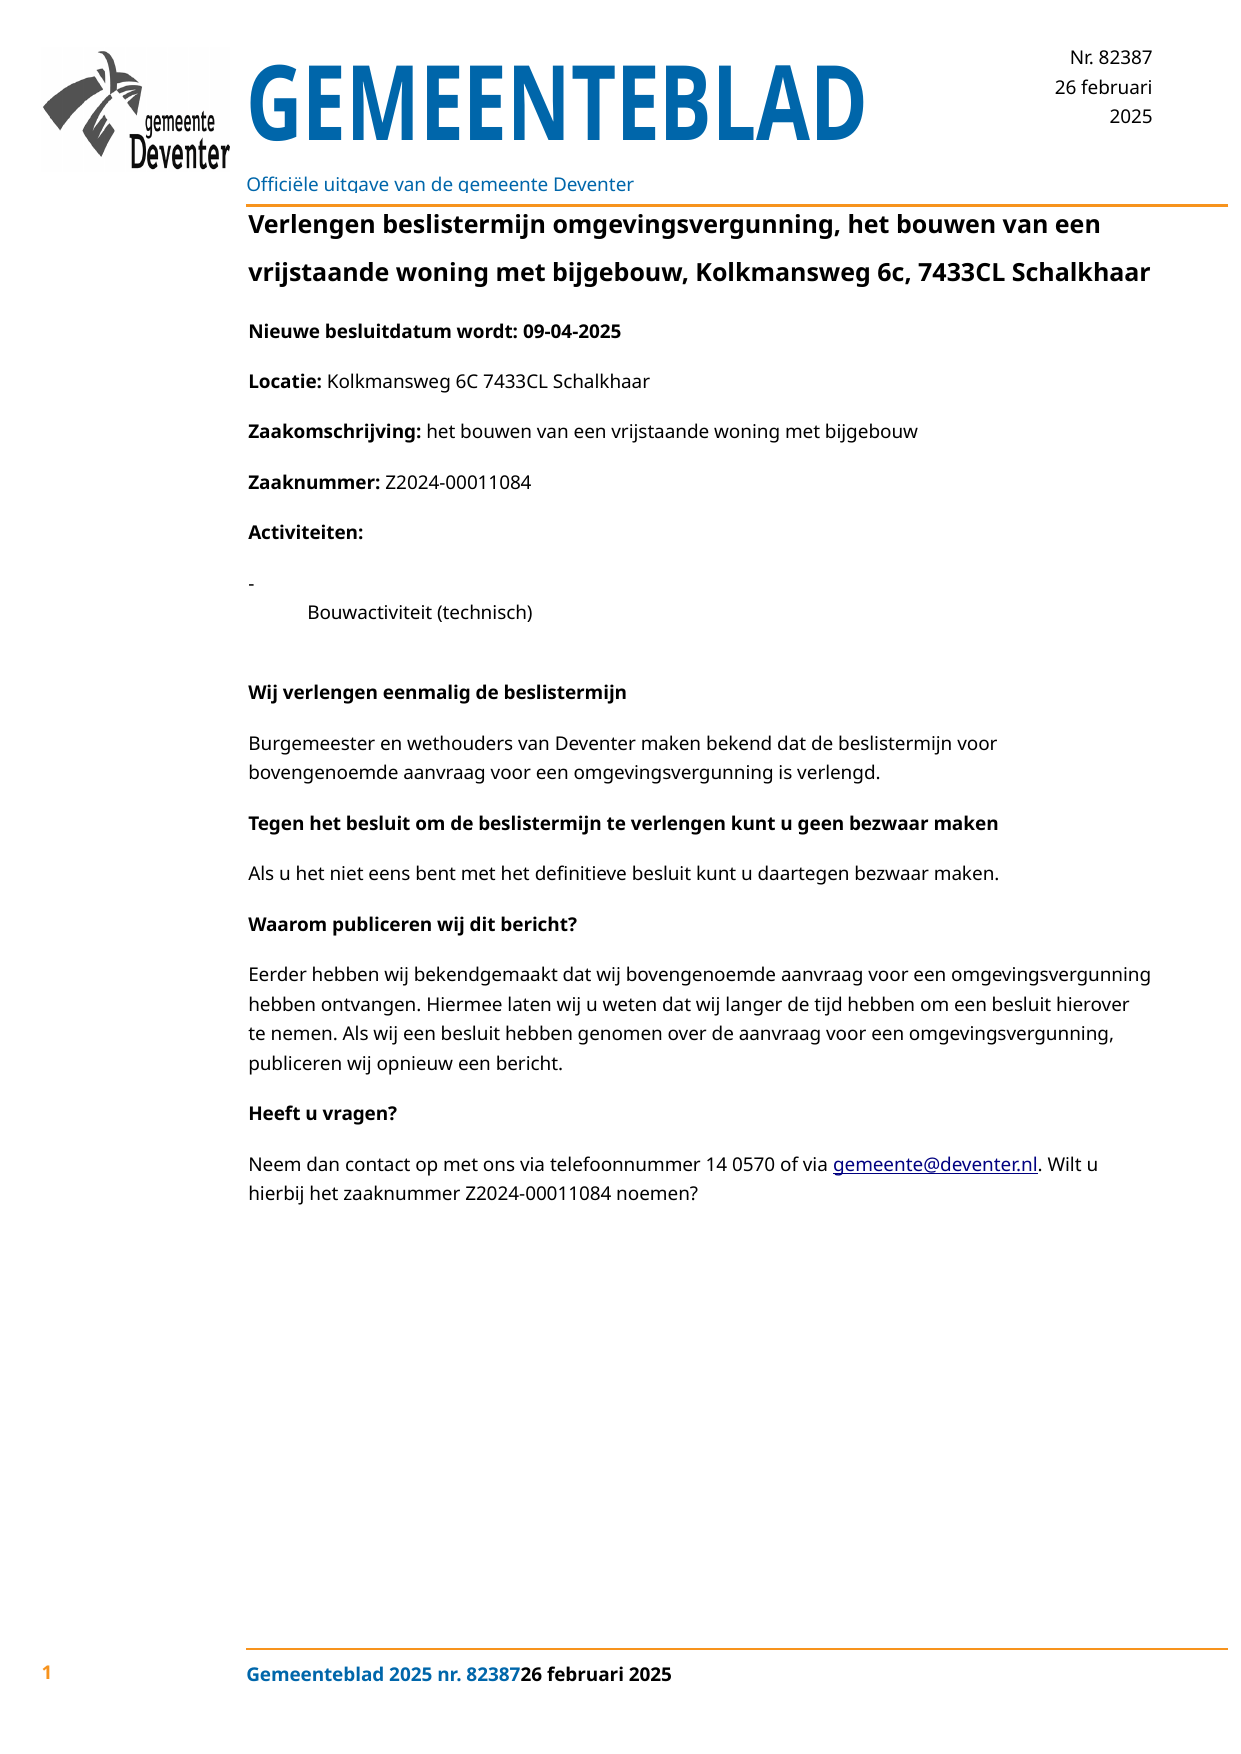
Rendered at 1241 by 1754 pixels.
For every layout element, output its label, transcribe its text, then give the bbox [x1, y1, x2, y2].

picture [41, 47, 231, 172]
text Nieuwe besluitdatum wordt: 09-04-2025 [248, 318, 1152, 344]
text Eerder hebben wij bekendgemaakt dat wij bovengenoemde aanvraag voor een omgevingsvergunning hebben ontvangen. Hiermee laten wij u weten dat wij langer de tijd hebben om een besluit hierover te nemen. Als wij een besluit hebben genomen over de aanvraag voor een omgevingsvergunning, publiceren wij opnieuw een bericht. [248, 961, 1152, 1076]
text Wij verlengen eenmalig de beslistermijn [248, 679, 1152, 705]
text Locatie: Kolkmansweg 6C 7433CL Schalkhaar [248, 368, 1152, 394]
text Heeft u vragen? [248, 1100, 1152, 1126]
text Tegen het besluit om de beslistermijn te verlengen kunt u geen bezwaar maken [248, 810, 1152, 836]
text Zaaknummer: Z2024-00011084 [248, 469, 1152, 495]
text Verlengen beslistermijn omgevingsvergunning, het bouwen van een vrijstaande woning met bijgebouw, Kolkmansweg 6c, 7433CL Schalkhaar [248, 207, 1152, 288]
text Activiteiten: [248, 519, 1152, 545]
text Neem dan contact op met ons via telefoonnummer 14 0570 of via gemeente@deventer.nl. Wilt u hierbij het zaaknummer Z2024-00011084 noemen? [248, 1151, 1152, 1206]
list Bouwactiviteit (technisch) [248, 599, 1152, 625]
text Zaakomschrijving: het bouwen van een vrijstaande woning met bijgebouw [248, 419, 1152, 444]
text Als u het niet eens bent met het definitieve besluit kunt u daartegen bezwaar maken. [248, 860, 1152, 886]
text Burgemeester en wethouders van Deventer maken bekend dat de beslistermijn voor bovengenoemde aanvraag voor een omgevingsvergunning is verlengd. [248, 730, 1152, 785]
text Waarom publiceren wij dit bericht? [248, 911, 1152, 937]
